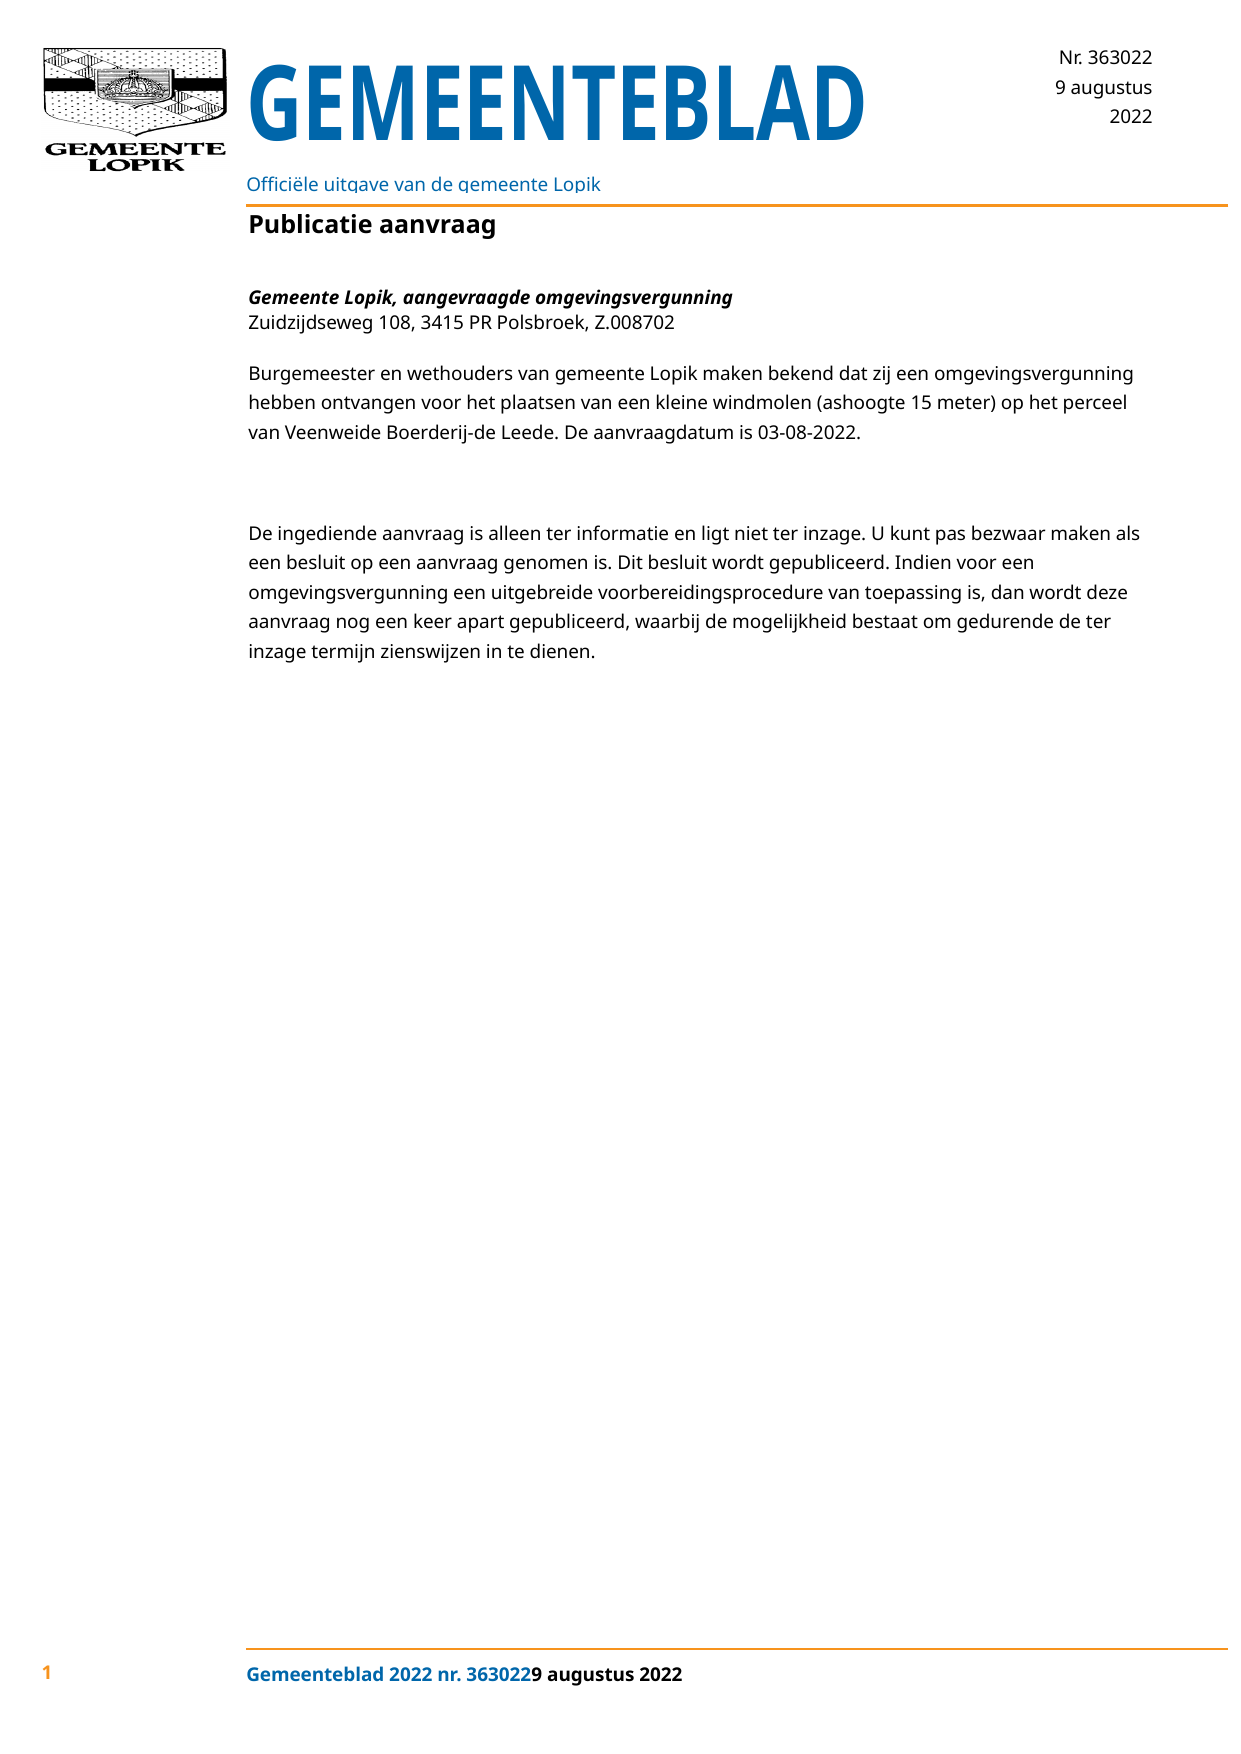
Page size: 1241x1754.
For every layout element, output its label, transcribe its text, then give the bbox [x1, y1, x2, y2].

text Gemeente Lopik, aangevraagde omgevingsvergunning [248, 284, 1152, 309]
picture [41, 47, 231, 172]
text De ingediende aanvraag is alleen ter informatie en ligt niet ter inzage. U kunt pas bezwaar maken als een besluit op een aanvraag genomen is. Dit besluit wordt gepubliceerd. Indien voor een omgevingsvergunning een uitgebreide voorbereidingsprocedure van toepassing is, dan wordt deze aanvraag nog een keer apart gepubliceerd, waarbij de mogelijkheid bestaat om gedurende de ter inzage termijn zienswijzen in te dienen. [248, 520, 1152, 664]
text Zuidzijdseweg 108, 3415 PR Polsbroek, Z.008702 [248, 309, 1152, 335]
text Publicatie aanvraag [248, 207, 1152, 241]
text Burgemeester en wethouders van gemeente Lopik maken bekend dat zij een omgevingsvergunning hebben ontvangen voor het plaatsen van een kleine windmolen (ashoogte 15 meter) op het perceel van Veenweide Boerderij-de Leede. De aanvraagdatum is 03-08-2022. [248, 360, 1152, 445]
